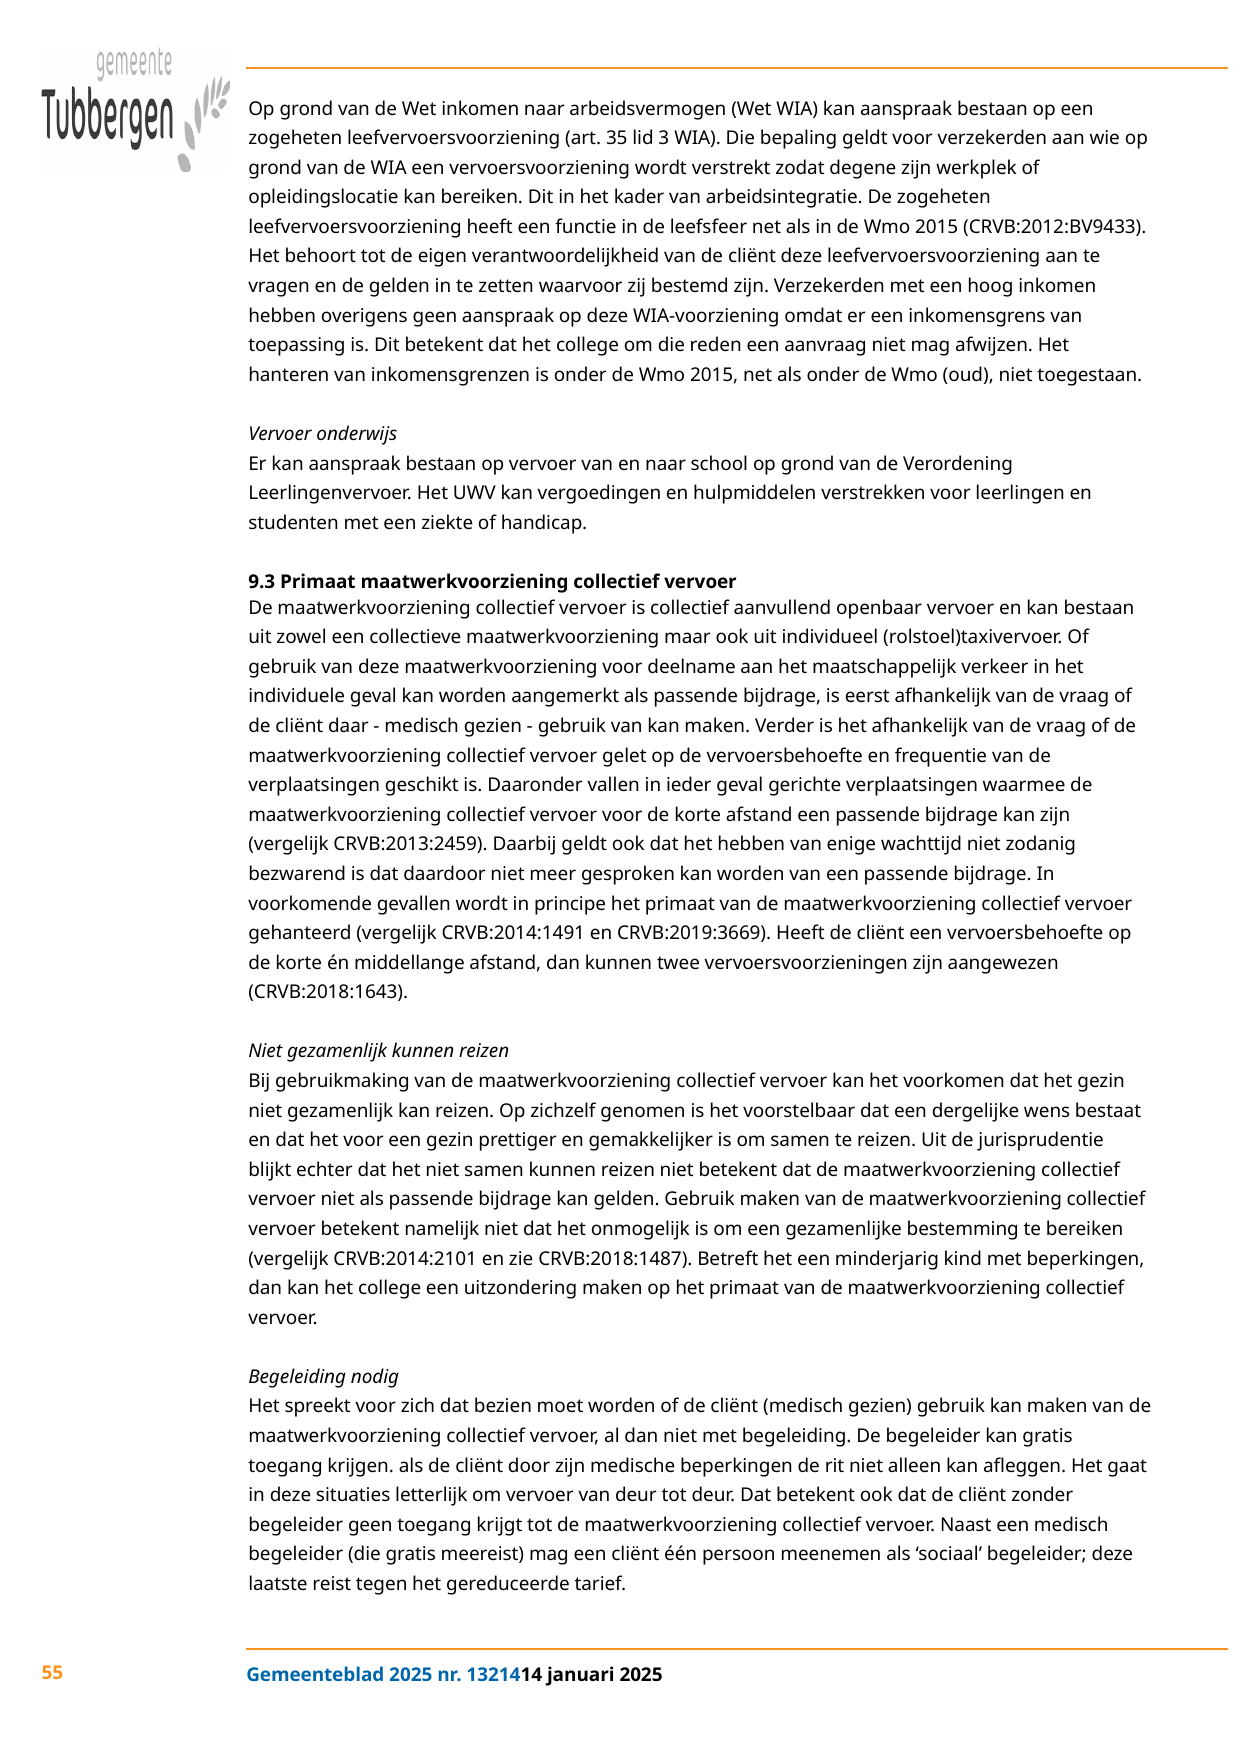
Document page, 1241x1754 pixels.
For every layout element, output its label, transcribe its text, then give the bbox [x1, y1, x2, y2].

text 9.3 Primaat maatwerkvoorziening collectief vervoer [248, 568, 1152, 594]
text Er kan aanspraak bestaan op vervoer van en naar school op grond van de Verordening Leerlingenvervoer. Het UWV kan vergoedingen en hulpmiddelen verstrekken voor leerlingen en studenten met een ziekte of handicap. [248, 450, 1152, 535]
text Niet gezamenlijk kunnen reizen [248, 1038, 1152, 1063]
text Bij gebruikmaking van de maatwerkvoorziening collectief vervoer kan het voorkomen dat het gezin niet gezamenlijk kan reizen. Op zichzelf genomen is het voorstelbaar dat een dergelijke wens bestaat en dat het voor een gezin prettiger en gemakkelijker is om samen te reizen. Uit de jurisprudentie blijkt echter dat het niet samen kunnen reizen niet betekent dat de maatwerkvoorziening collectief vervoer niet als passende bijdrage kan gelden. Gebruik maken van de maatwerkvoorziening collectief vervoer betekent namelijk niet dat het onmogelijk is om een gezamenlijke bestemming te bereiken (vergelijk CRVB:2014:2101 en zie CRVB:2018:1487). Betreft het een minderjarig kind met beperkingen, dan kan het college een uitzondering maken op het primaat van de maatwerkvoorziening collectief vervoer. [248, 1067, 1152, 1329]
text Begeleiding nodig [248, 1363, 1152, 1389]
text Het spreekt voor zich dat bezien moet worden of de cliënt (medisch gezien) gebruik kan maken van de maatwerkvoorziening collectief vervoer, al dan niet met begeleiding. De begeleider kan gratis toegang krijgen. als de cliënt door zijn medische beperkingen de rit niet alleen kan afleggen. Het gaat in deze situaties letterlijk om vervoer van deur tot deur. Dat betekent ook dat de cliënt zonder begeleider geen toegang krijgt tot de maatwerkvoorziening collectief vervoer. Naast een medisch begeleider (die gratis meereist) mag een cliënt één persoon meenemen als ‘sociaal’ begeleider; deze laatste reist tegen het gereduceerde tarief. [248, 1393, 1152, 1596]
picture [41, 47, 231, 172]
text Op grond van de Wet inkomen naar arbeidsvermogen (Wet WIA) kan aanspraak bestaan op een zogeheten leefvervoersvoorziening (art. 35 lid 3 WIA). Die bepaling geldt voor verzekerden aan wie op grond van de WIA een vervoersvoorziening wordt verstrekt zodat degene zijn werkplek of opleidingslocatie kan bereiken. Dit in het kader van arbeidsintegratie. De zogeheten leefvervoersvoorziening heeft een functie in de leefsfeer net als in de Wmo 2015 (CRVB:2012:BV9433). Het behoort tot de eigen verantwoordelijkheid van de cliënt deze leefvervoersvoorziening aan te vragen en de gelden in te zetten waarvoor zij bestemd zijn. Verzekerden met een hoog inkomen hebben overigens geen aanspraak op deze WIA-voorziening omdat er een inkomensgrens van toepassing is. Dit betekent dat het college om die reden een aanvraag niet mag afwijzen. Het hanteren van inkomensgrenzen is onder de Wmo 2015, net als onder de Wmo (oud), niet toegestaan. [248, 95, 1152, 387]
text De maatwerkvoorziening collectief vervoer is collectief aanvullend openbaar vervoer en kan bestaan uit zowel een collectieve maatwerkvoorziening maar ook uit individueel (rolstoel)taxivervoer. Of gebruik van deze maatwerkvoorziening voor deelname aan het maatschappelijk verkeer in het individuele geval kan worden aangemerkt als passende bijdrage, is eerst afhankelijk van de vraag of de cliënt daar - medisch gezien - gebruik van kan maken. Verder is het afhankelijk van de vraag of de maatwerkvoorziening collectief vervoer gelet op de vervoersbehoefte en frequentie van de verplaatsingen geschikt is. Daaronder vallen in ieder geval gerichte verplaatsingen waarmee de maatwerkvoorziening collectief vervoer voor de korte afstand een passende bijdrage kan zijn (vergelijk CRVB:2013:2459). Daarbij geldt ook dat het hebben van enige wachttijd niet zodanig bezwarend is dat daardoor niet meer gesproken kan worden van een passende bijdrage. In voorkomende gevallen wordt in principe het primaat van de maatwerkvoorziening collectief vervoer gehanteerd (vergelijk CRVB:2014:1491 en CRVB:2019:3669). Heeft de cliënt een vervoersbehoefte op de korte én middellange afstand, dan kunnen twee vervoersvoorzieningen zijn aangewezen (CRVB:2018:1643). [248, 594, 1152, 1004]
text Vervoer onderwijs [248, 420, 1152, 446]
